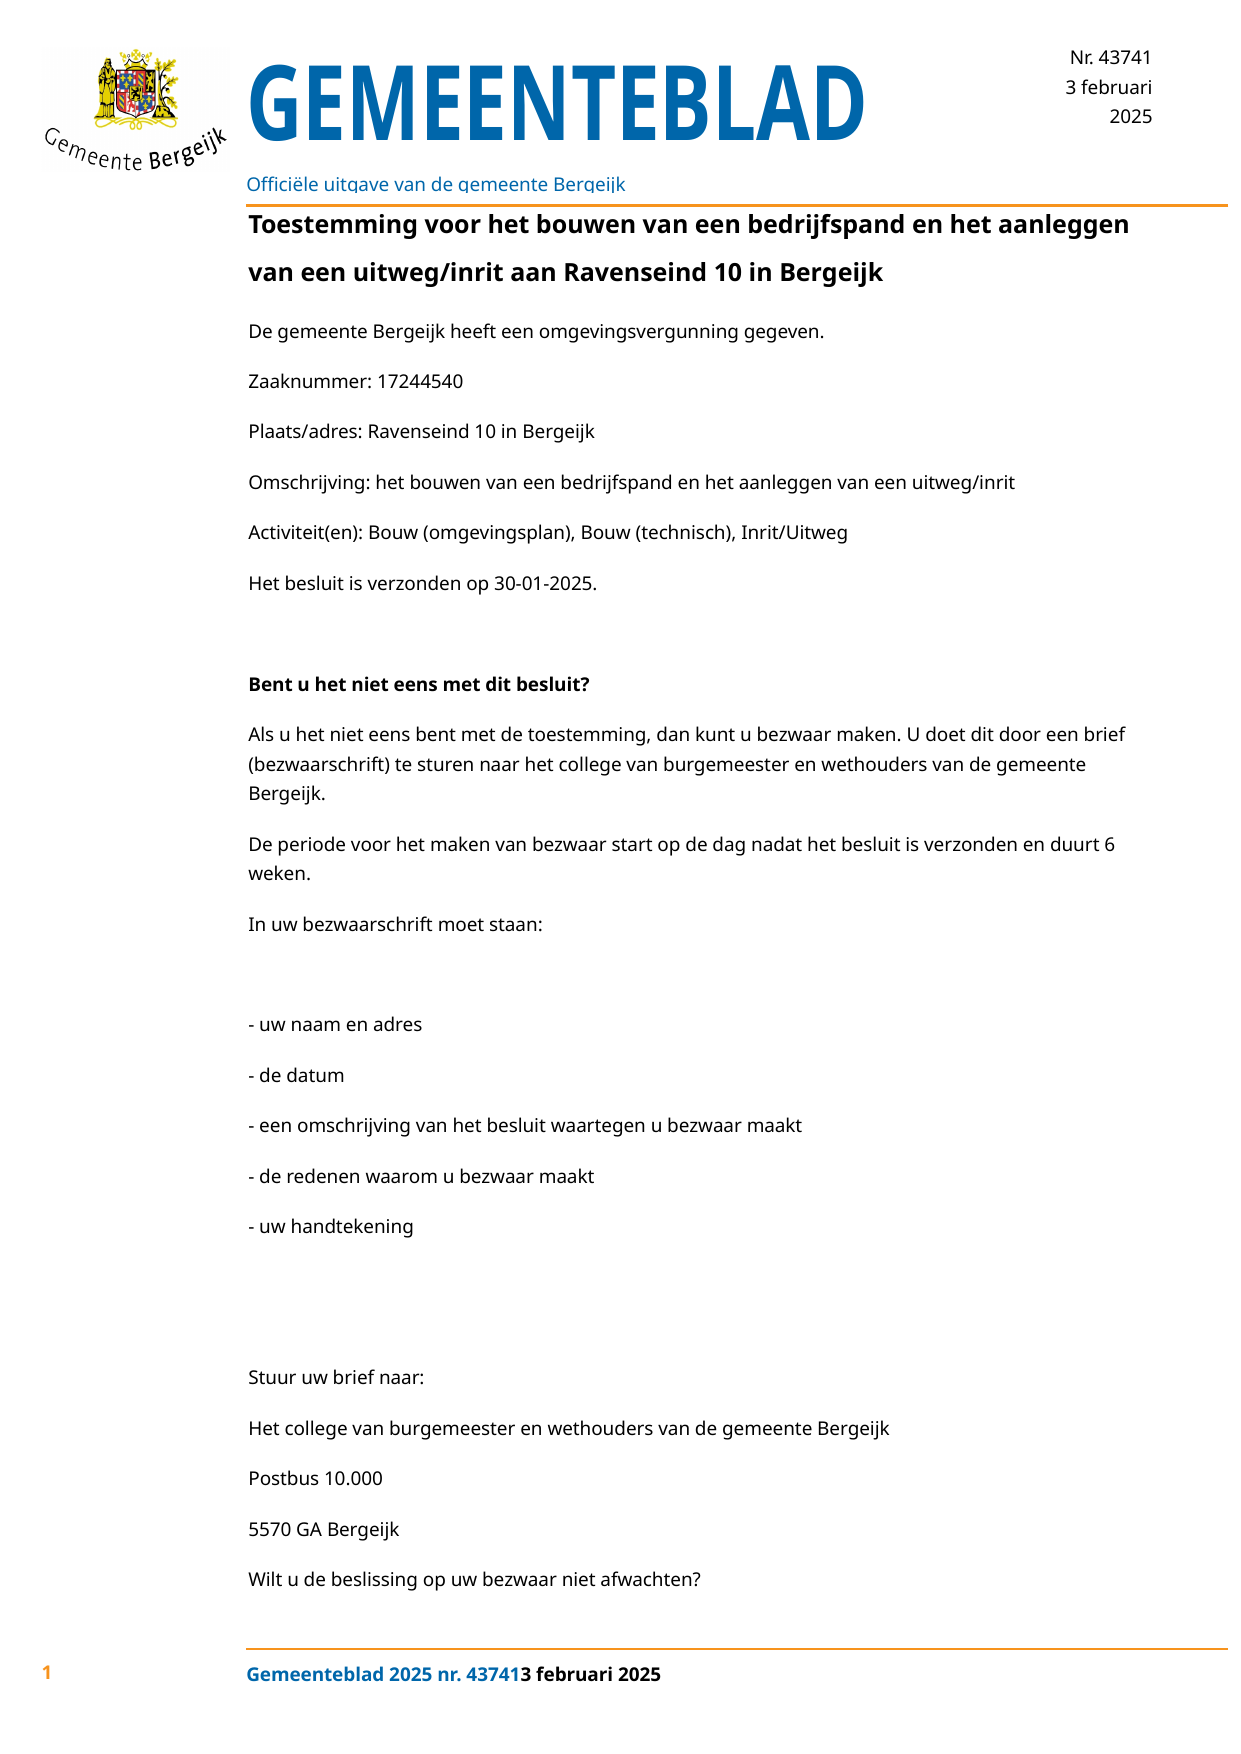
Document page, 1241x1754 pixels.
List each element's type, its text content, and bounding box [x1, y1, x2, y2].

text In uw bezwaarschrift moet staan: [248, 911, 1152, 937]
text Zaaknummer: 17244540 [248, 368, 1152, 394]
text Het besluit is verzonden op 30-01-2025. [248, 570, 1152, 596]
text De periode voor het maken van bezwaar start op de dag nadat het besluit is verzonden en duurt 6 weken. [248, 831, 1152, 886]
text - uw naam en adres [248, 1012, 1152, 1037]
text Plaats/adres: Ravenseind 10 in Bergeijk [248, 419, 1152, 444]
text Bent u het niet eens met dit besluit? [248, 671, 1152, 697]
text Postbus 10.000 [248, 1465, 1152, 1491]
text Als u het niet eens bent met de toestemming, dan kunt u bezwaar maken. U doet dit door een brief (bezwaarschrift) te sturen naar het college van burgemeester en wethouders van de gemeente Bergeijk. [248, 721, 1152, 806]
picture [41, 47, 231, 172]
text 5570 GA Bergeijk [248, 1516, 1152, 1542]
text - de redenen waarom u bezwaar maakt [248, 1163, 1152, 1189]
text - een omschrijving van het besluit waartegen u bezwaar maakt [248, 1112, 1152, 1138]
text Wilt u de beslissing op uw bezwaar niet afwachten? [248, 1566, 1152, 1592]
text - uw handtekening [248, 1213, 1152, 1239]
text Stuur uw brief naar: [248, 1364, 1152, 1390]
text Activiteit(en): Bouw (omgevingsplan), Bouw (technisch), Inrit/Uitweg [248, 519, 1152, 545]
text Toestemming voor het bouwen van een bedrijfspand en het aanleggen van een uitweg/inrit aan Ravenseind 10 in Bergeijk [248, 207, 1152, 288]
text Omschrijving: het bouwen van een bedrijfspand en het aanleggen van een uitweg/inrit [248, 469, 1152, 495]
text De gemeente Bergeijk heeft een omgevingsvergunning gegeven. [248, 318, 1152, 344]
text Het college van burgemeester en wethouders van de gemeente Bergeijk [248, 1415, 1152, 1441]
text - de datum [248, 1062, 1152, 1088]
